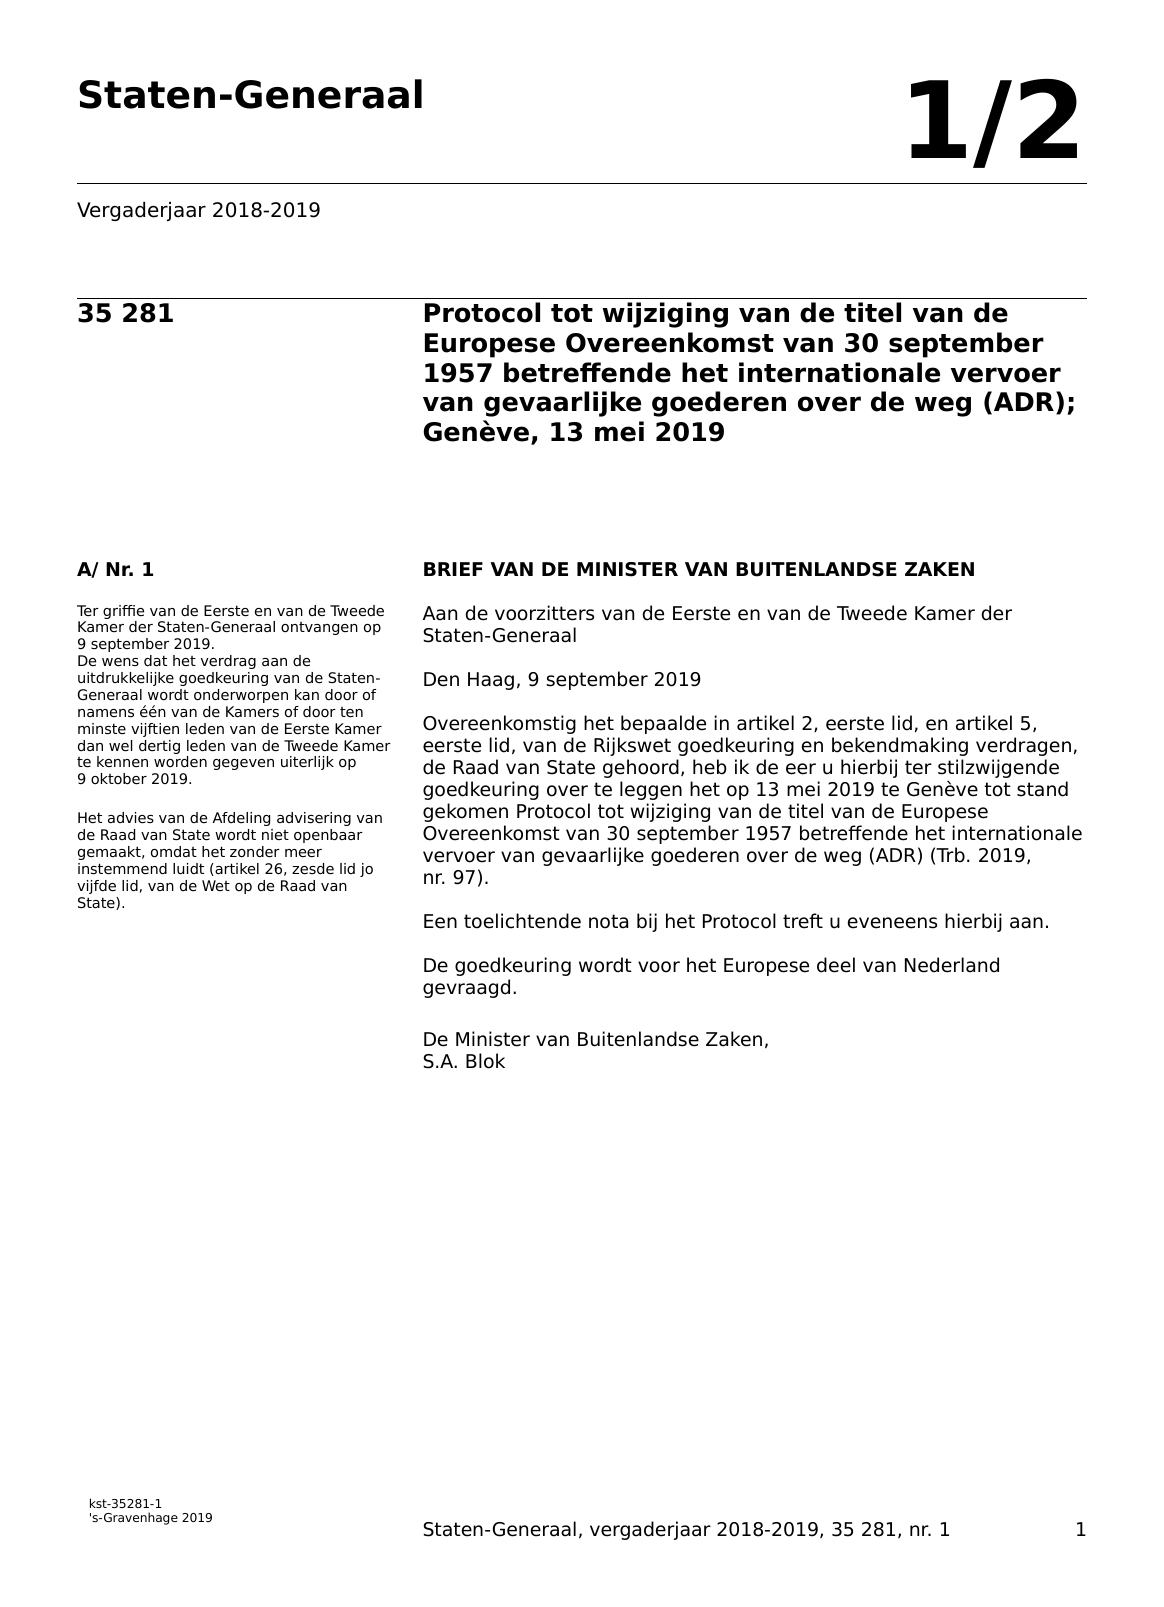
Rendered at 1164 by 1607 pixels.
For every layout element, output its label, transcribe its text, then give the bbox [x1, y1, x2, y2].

table_cell Vergaderjaar 2018-2019 [77, 184, 1087, 298]
text Overeenkomstig het bepaalde in artikel 2, eerste lid, en artikel 5, eerste lid, van de Rijkswet goedkeuring en bekendmaking verdragen, de Raad van State gehoord, heb ik de eer u hierbij ter stilzwijgende goedkeuring over te leggen het op 13 mei 2019 te Genève tot stand gekomen Protocol tot wijziging van de titel van de Europese Overeenkomst van 30 september 1957 betreffende het internationale vervoer van gevaarlijke goederen over de weg (ADR) (Trb. 2019, nr. 97). [422, 713, 1087, 889]
text 's-Gravenhage 2019 [88, 1511, 323, 1525]
text Aan de voorzitters van de Eerste en van de Tweede Kamer der Staten-Generaal [422, 603, 1087, 647]
text De wens dat het verdrag aan de uitdrukkelijke goedkeuring van de Staten-Generaal wordt onderworpen kan door of namens één van de Kamers of door ten minste vijftien leden van de Eerste Kamer dan wel dertig leden van de Tweede Kamer te kennen worden gegeven uiterlijk op 9 oktober 2019. [77, 653, 399, 788]
text Den Haag, 9 september 2019 [422, 669, 1087, 691]
table_header 1/2 [886, 59, 1087, 183]
text Het advies van de Afdeling advisering van de Raad van State wordt niet openbaar gemaakt, omdat het zonder meer instemmend luidt (artikel 26, zesde lid jo vijfde lid, van de Wet op de Raad van State). [77, 810, 399, 912]
text Ter griffie van de Eerste en van de Tweede Kamer der Staten-Generaal ontvangen op 9 september 2019. [77, 603, 399, 653]
subtitle 35 281 Protocol tot wijziging van de titel van de Europese Overeenkomst van 30 september 1957 betreffende het internationale vervoer van gevaarlijke goederen over de weg (ADR); Genève, 13 mei 2019 [77, 299, 1087, 447]
table_header Staten-Generaal [77, 59, 886, 183]
text Een toelichtende nota bij het Protocol treft u eveneens hierbij aan. [422, 911, 1087, 933]
subtitle A/ Nr. 1 BRIEF VAN DE MINISTER VAN BUITENLANDSE ZAKEN [77, 558, 1087, 580]
text De goedkeuring wordt voor het Europese deel van Nederland gevraagd. [422, 955, 1087, 999]
text kst-35281-1 [88, 1497, 323, 1511]
text [77, 788, 399, 810]
text De Minister van Buitenlandse Zaken, S.A. Blok [422, 1029, 1087, 1073]
